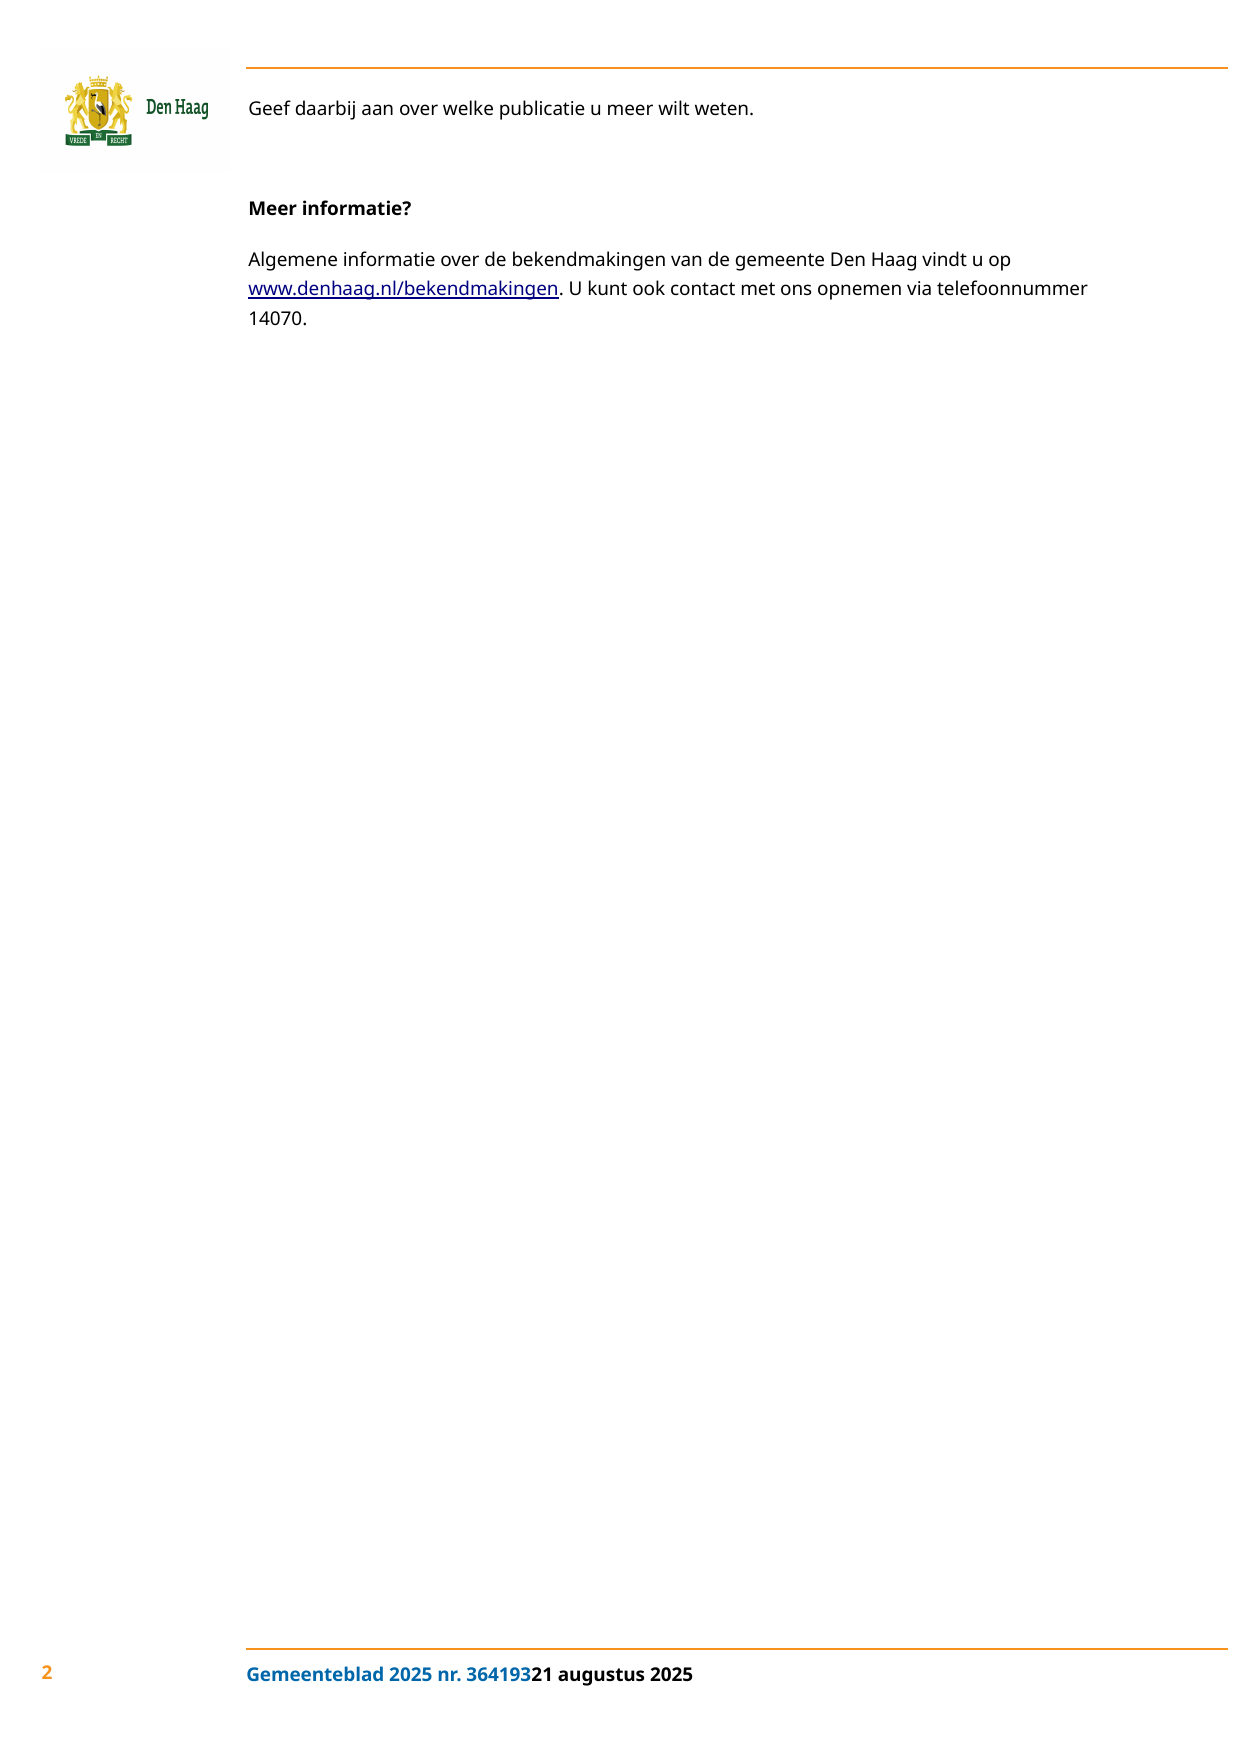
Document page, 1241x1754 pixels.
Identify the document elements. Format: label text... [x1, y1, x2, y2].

text Geef daarbij aan over welke publicatie u meer wilt weten. [248, 95, 1152, 121]
text Algemene informatie over de bekendmakingen van de gemeente Den Haag vindt u op www.denhaag.nl/bekendmakingen. U kunt ook contact met ons opnemen via telefoonnummer 14070. [248, 246, 1152, 331]
picture [41, 47, 231, 172]
text Meer informatie? [248, 196, 1152, 221]
